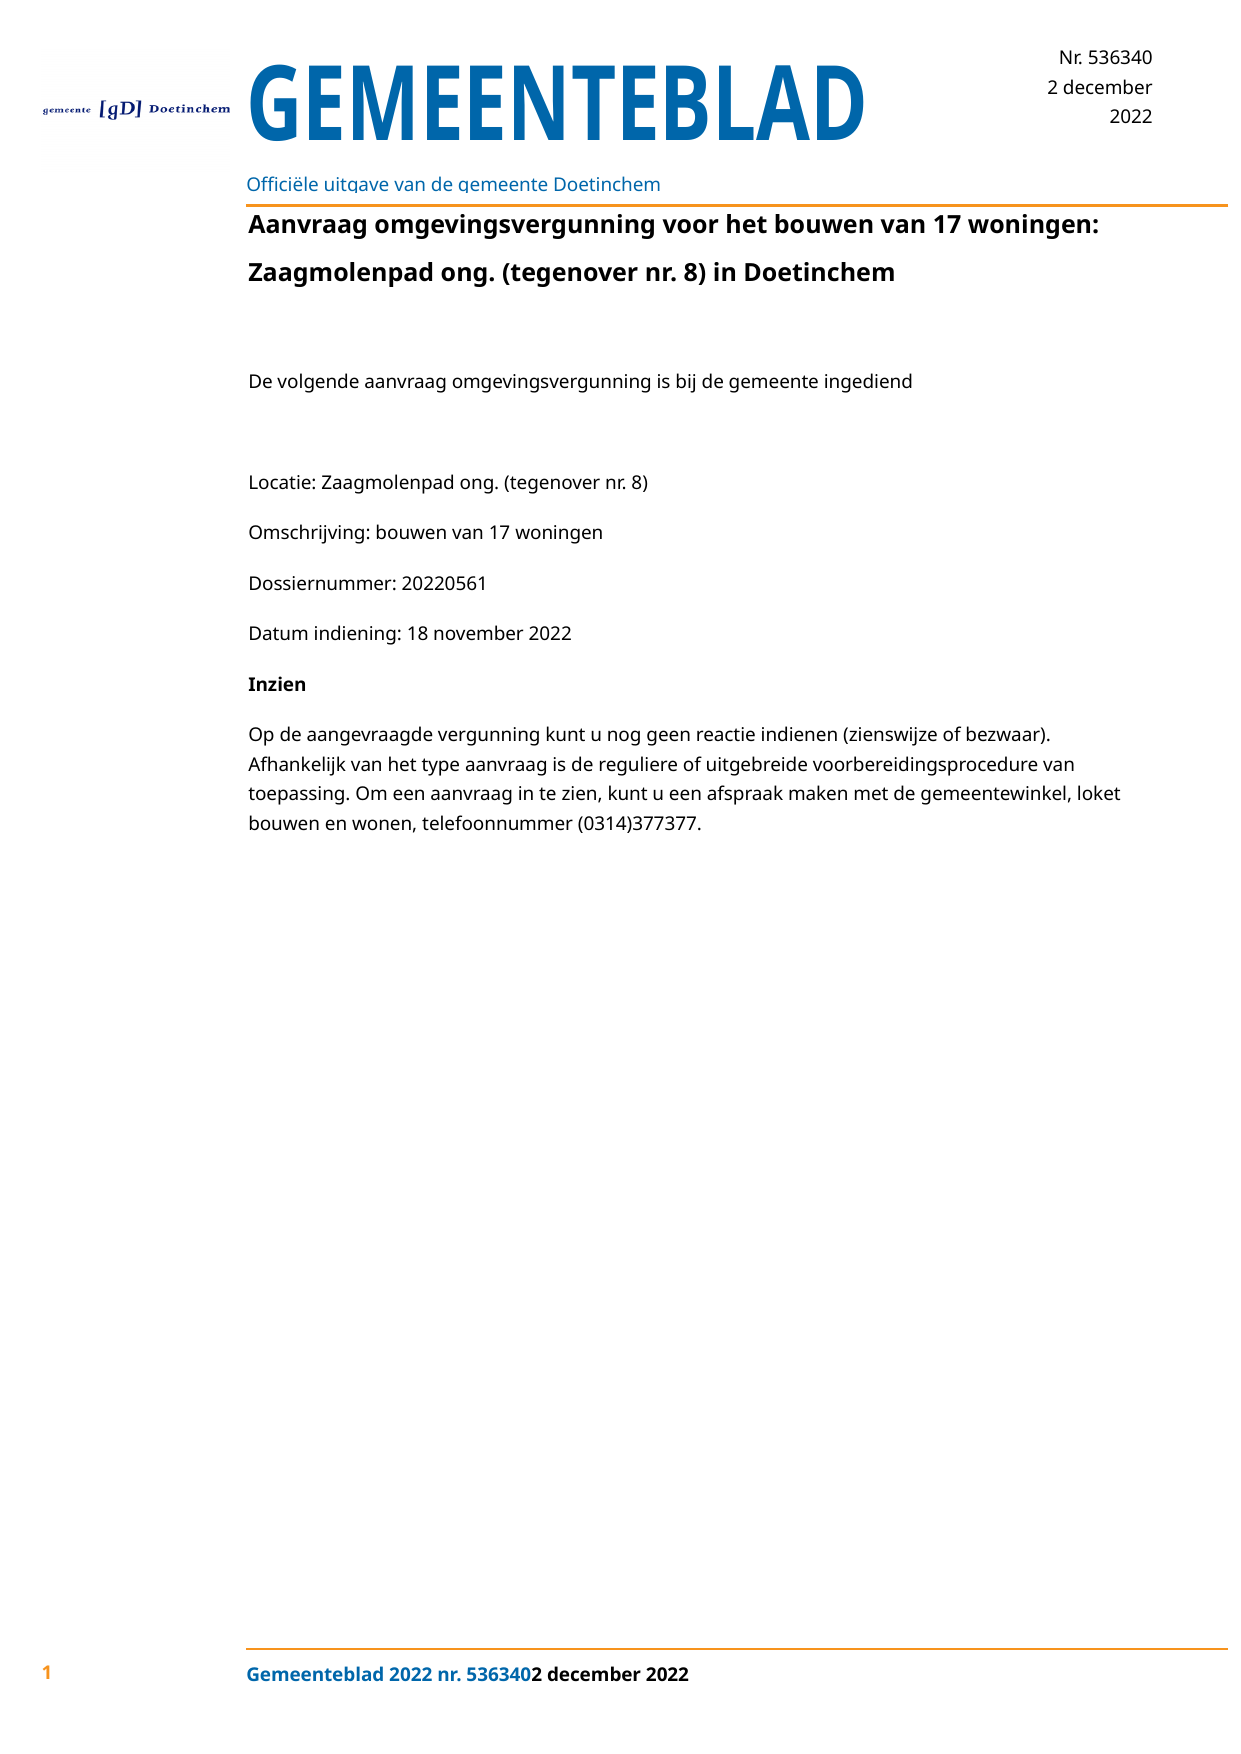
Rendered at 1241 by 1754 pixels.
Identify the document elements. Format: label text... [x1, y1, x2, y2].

text Aanvraag omgevingsvergunning voor het bouwen van 17 woningen: Zaagmolenpad ong. (tegenover nr. 8) in Doetinchem [248, 207, 1152, 288]
picture [41, 47, 231, 172]
text Op de aangevraagde vergunning kunt u nog geen reactie indienen (zienswijze of bezwaar). Afhankelijk van het type aanvraag is de reguliere of uitgebreide voorbereidingsprocedure van toepassing. Om een aanvraag in te zien, kunt u een afspraak maken met de gemeentewinkel, loket bouwen en wonen, telefoonnummer (0314)377377. [248, 721, 1152, 836]
text Dossiernummer: 20220561 [248, 570, 1152, 596]
text Omschrijving: bouwen van 17 woningen [248, 519, 1152, 545]
text Inzien [248, 671, 1152, 697]
text Datum indiening: 18 november 2022 [248, 620, 1152, 646]
text Locatie: Zaagmolenpad ong. (tegenover nr. 8) [248, 469, 1152, 495]
text De volgende aanvraag omgevingsvergunning is bij de gemeente ingediend [248, 368, 1152, 394]
